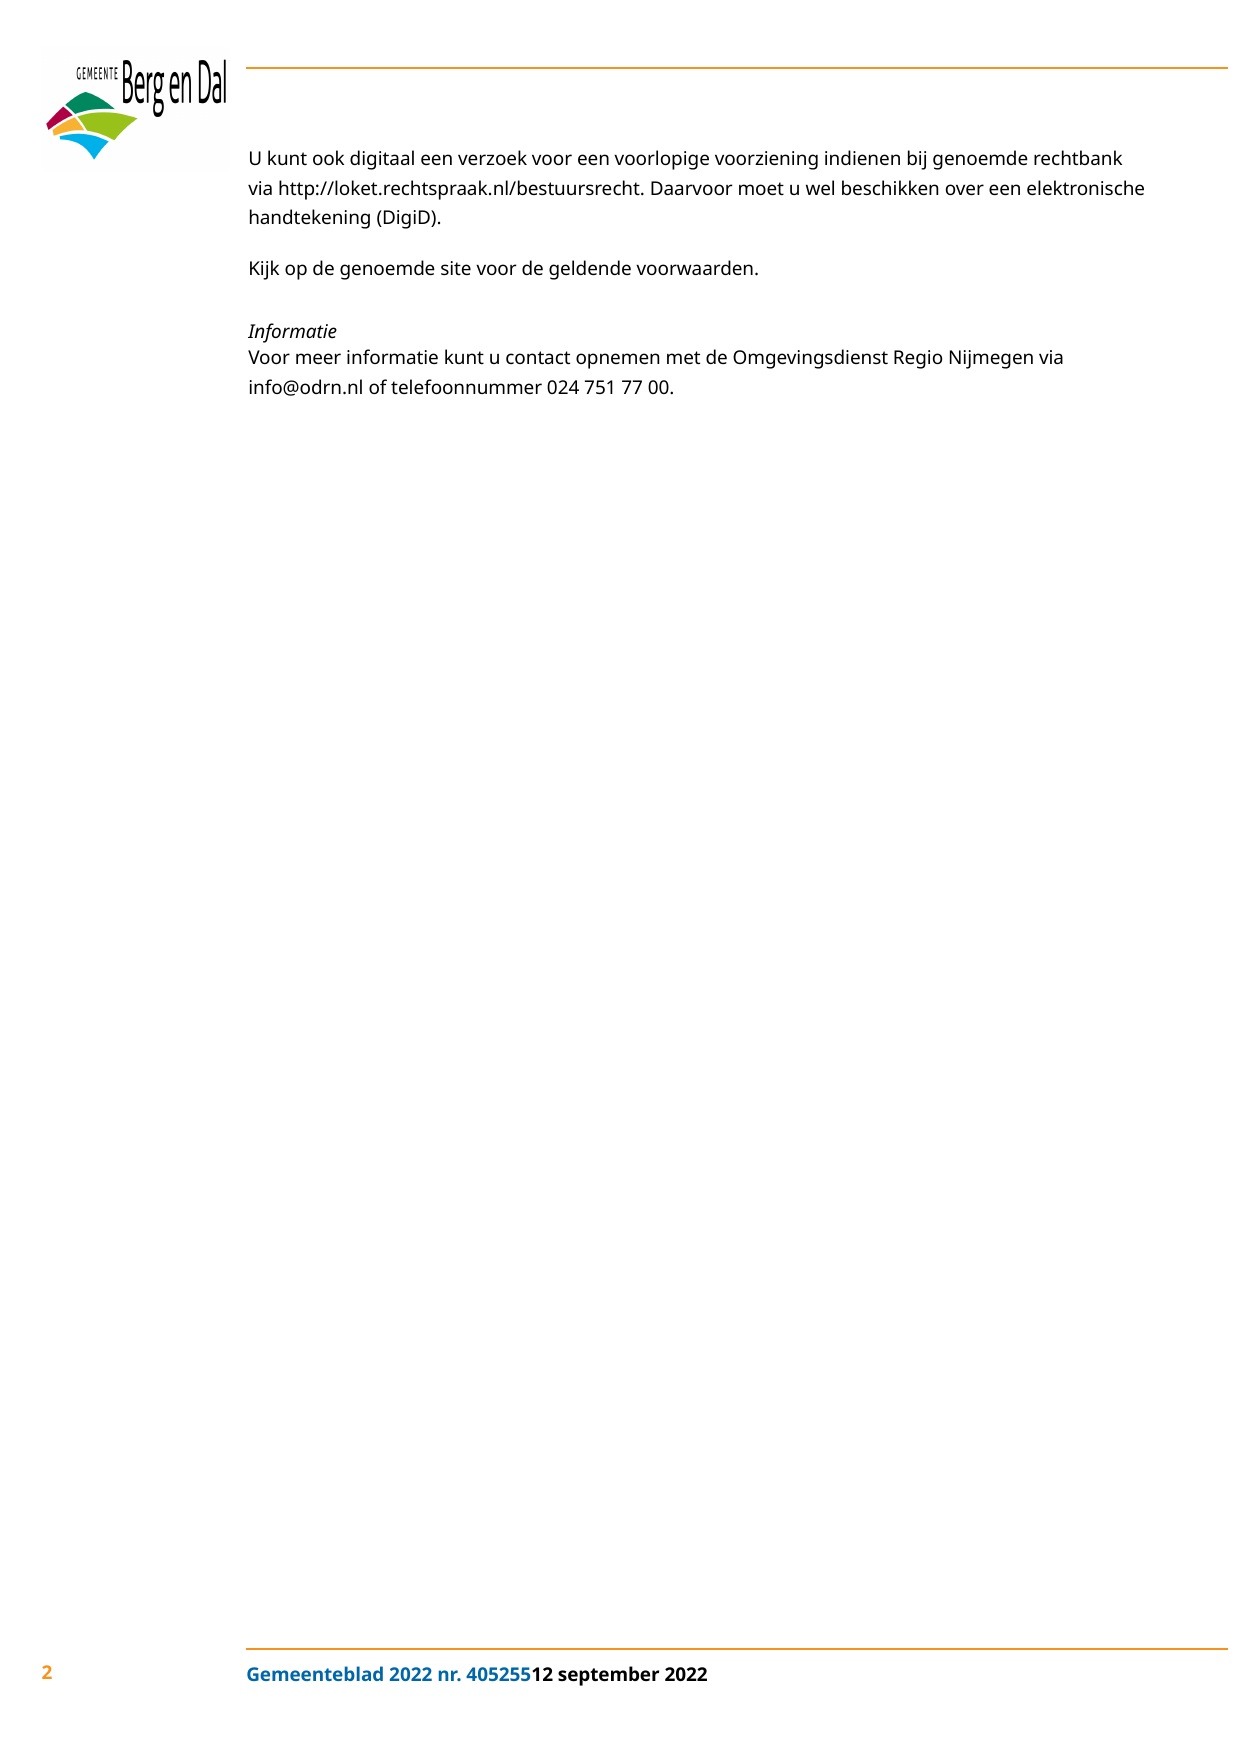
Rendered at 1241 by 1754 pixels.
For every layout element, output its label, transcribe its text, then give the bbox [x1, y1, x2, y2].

text Kijk op de genoemde site voor de geldende voorwaarden. [248, 255, 1152, 281]
text U kunt ook digitaal een verzoek voor een voorlopige voorziening indienen bij genoemde rechtbank via http://loket.rechtspraak.nl/bestuursrecht. Daarvoor moet u wel beschikken over een elektronische handtekening (DigiD). [248, 145, 1152, 230]
picture [41, 47, 231, 172]
text Informatie [248, 319, 1152, 344]
text Voor meer informatie kunt u contact opnemen met de Omgevingsdienst Regio Nijmegen via info@odrn.nl of telefoonnummer 024 751 77 00. [248, 344, 1152, 400]
